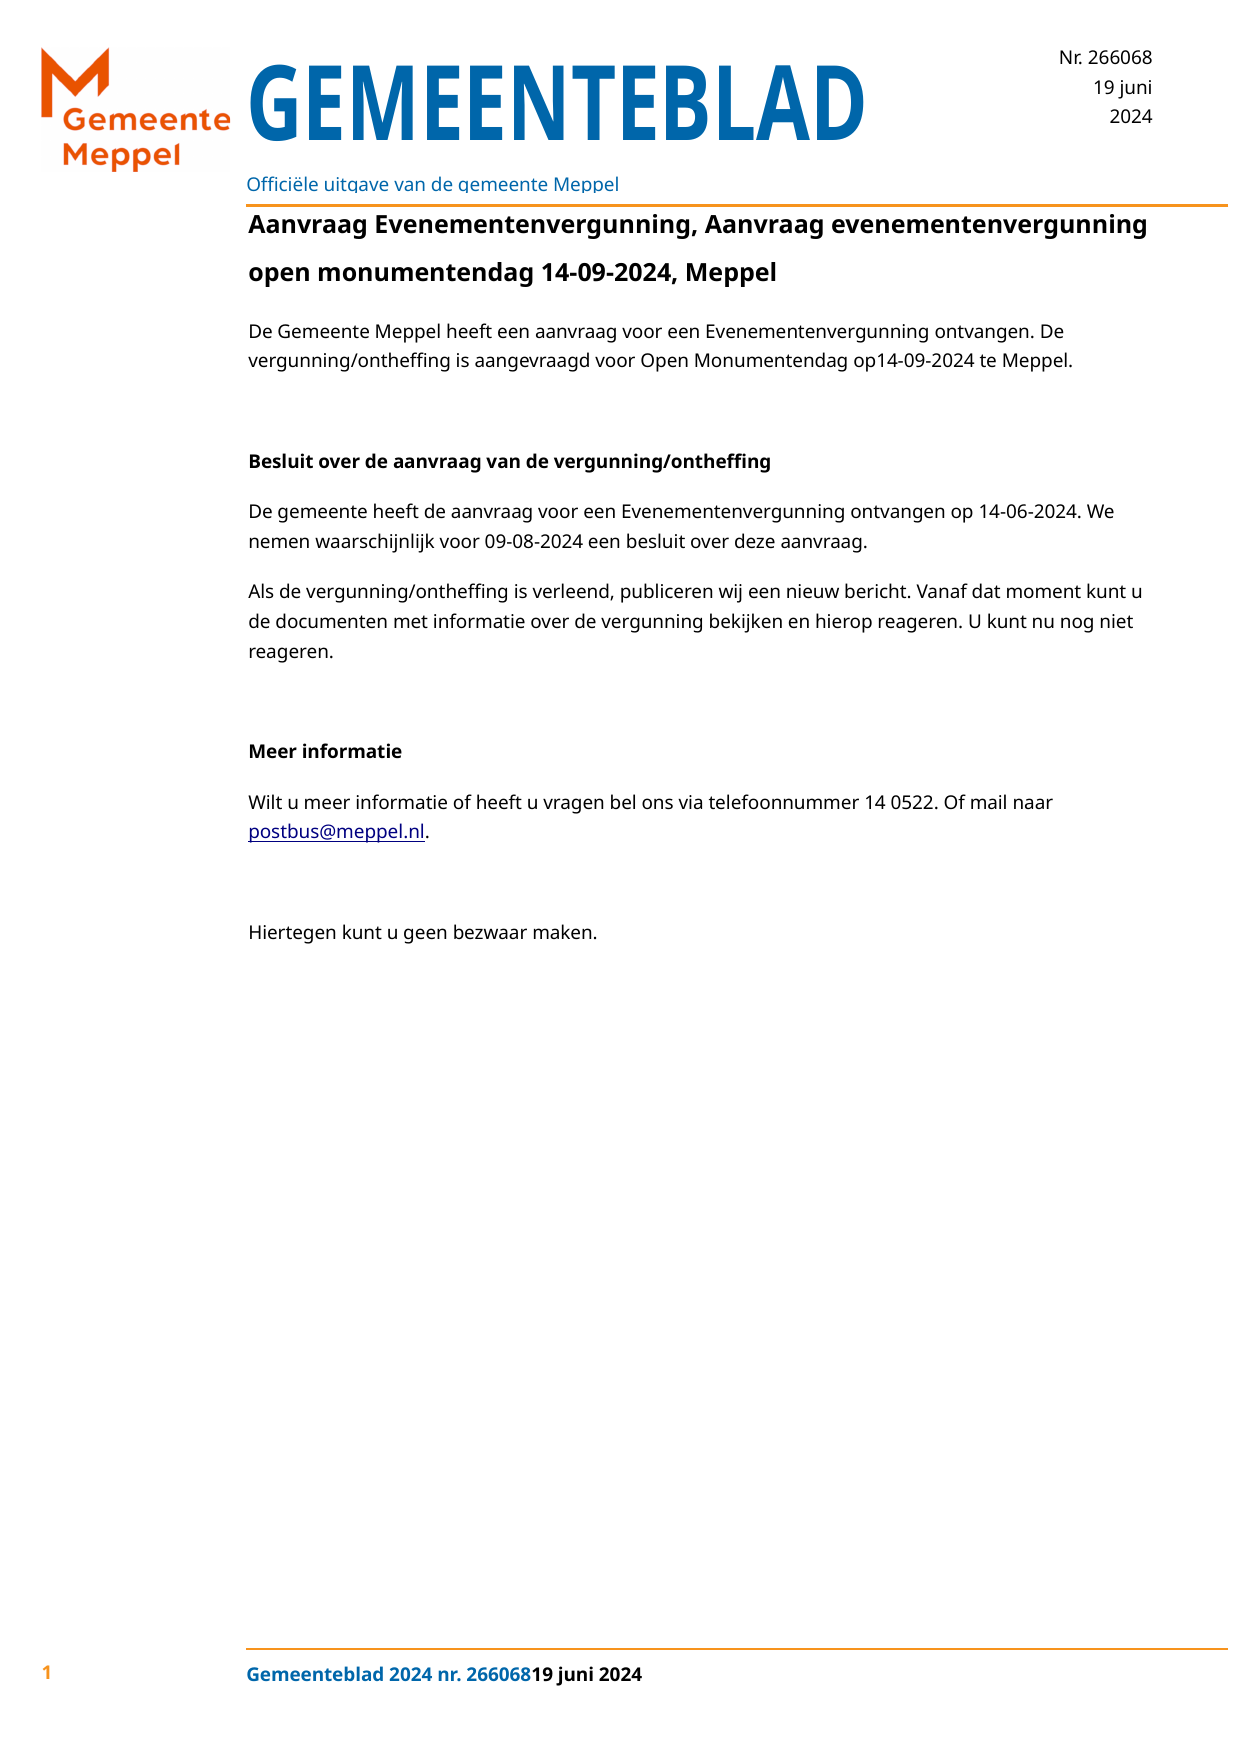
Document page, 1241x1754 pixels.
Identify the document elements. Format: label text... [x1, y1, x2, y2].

picture [41, 47, 231, 172]
text Wilt u meer informatie of heeft u vragen bel ons via telefoonnummer 14 0522. Of mail naar postbus@meppel.nl. [248, 789, 1152, 844]
text Besluit over de aanvraag van de vergunning/ontheffing [248, 448, 1152, 474]
text Als de vergunning/ontheffing is verleend, publiceren wij een nieuw bericht. Vanaf dat moment kunt u de documenten met informatie over de vergunning bekijken en hierop reageren. U kunt nu nog niet reageren. [248, 579, 1152, 664]
text Aanvraag Evenementenvergunning, Aanvraag evenementenvergunning open monumentendag 14-09-2024, Meppel [248, 207, 1152, 288]
text Hiertegen kunt u geen bezwaar maken. [248, 919, 1152, 945]
text De Gemeente Meppel heeft een aanvraag voor een Evenementenvergunning ontvangen. De vergunning/ontheffing is aangevraagd voor Open Monumentendag op14-09-2024 te Meppel. [248, 318, 1152, 373]
text De gemeente heeft de aanvraag voor een Evenementenvergunning ontvangen op 14-06-2024. We nemen waarschijnlijk voor 09-08-2024 een besluit over deze aanvraag. [248, 499, 1152, 554]
text Meer informatie [248, 739, 1152, 764]
